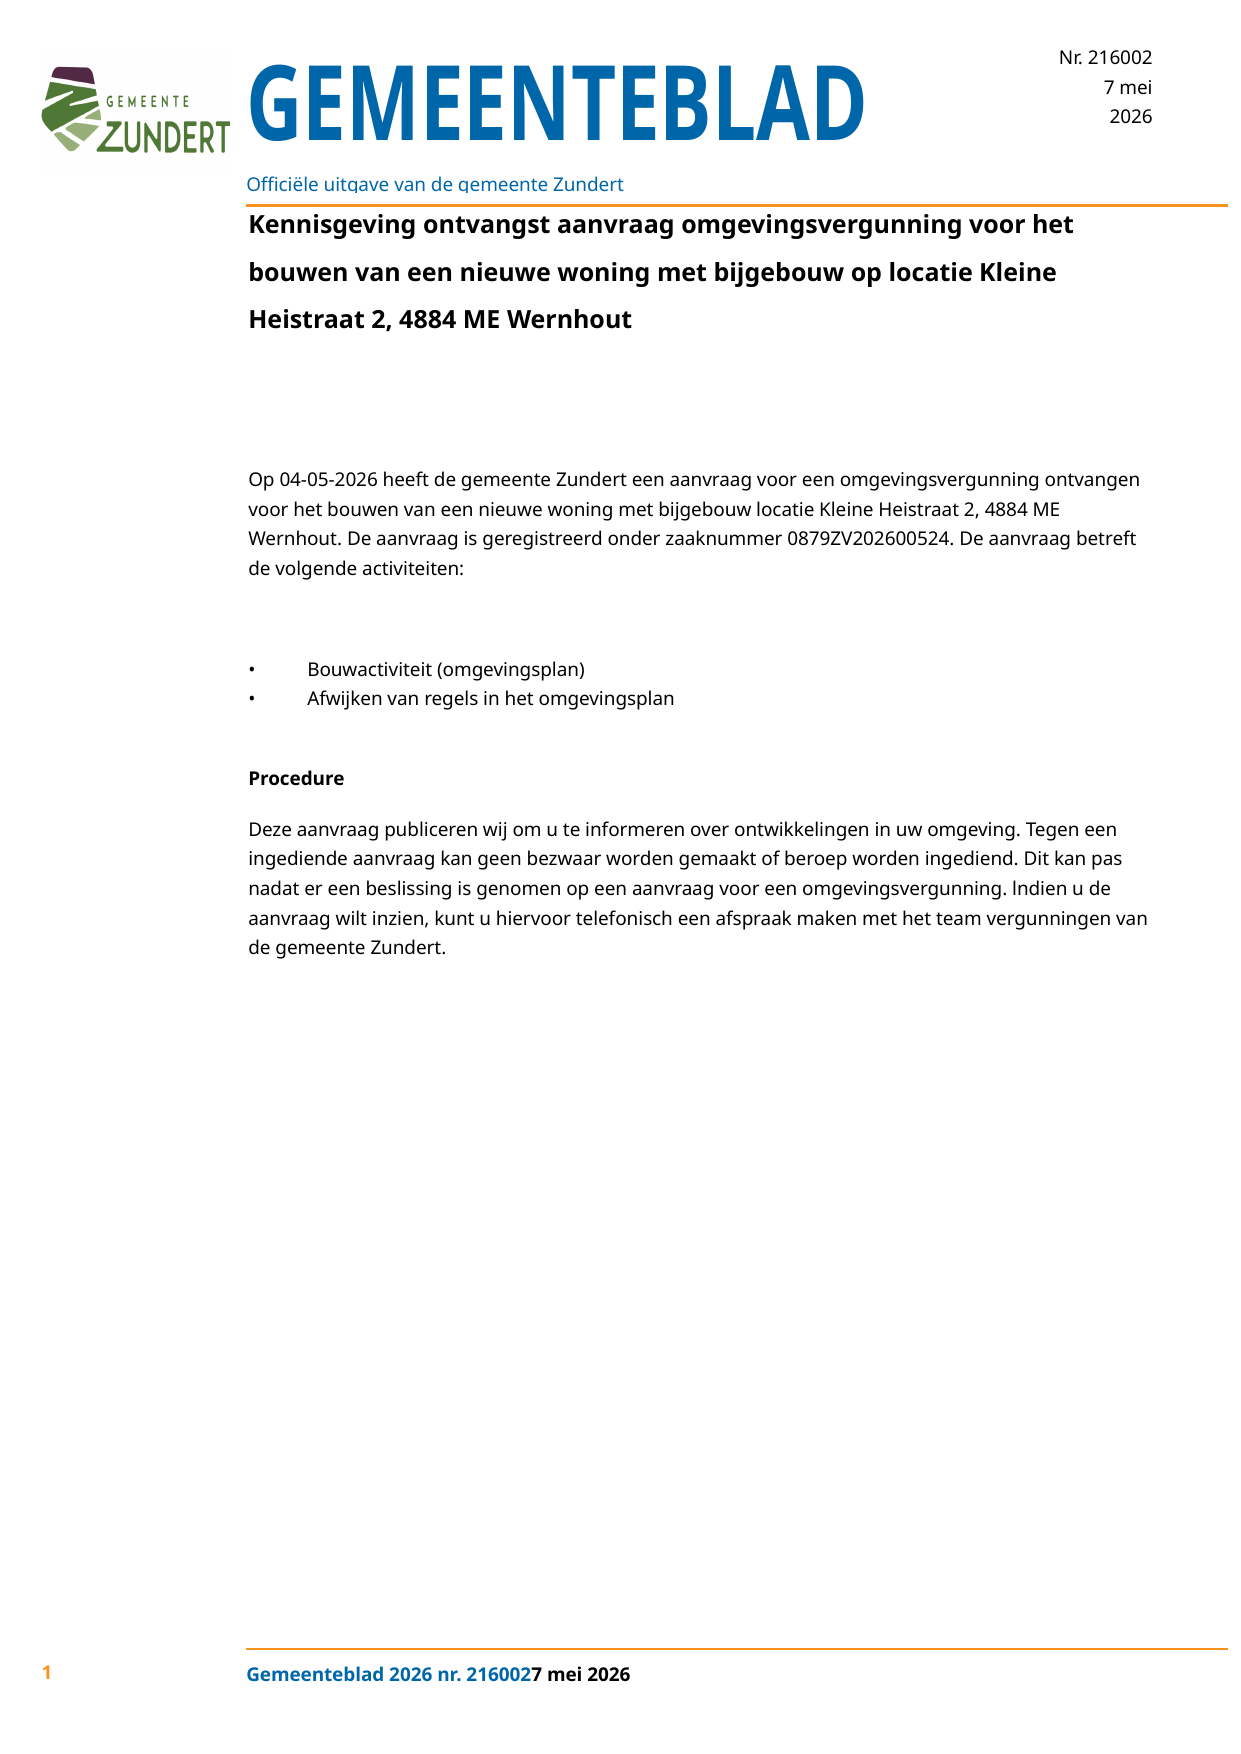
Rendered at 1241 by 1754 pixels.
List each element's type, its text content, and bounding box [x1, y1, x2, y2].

text Deze aanvraag publiceren wij om u te informeren over ontwikkelingen in uw omgeving. Tegen een ingediende aanvraag kan geen bezwaar worden gemaakt of beroep worden ingediend. Dit kan pas nadat er een beslissing is genomen op een aanvraag voor een omgevingsvergunning. lndien u de aanvraag wilt inzien, kunt u hiervoor telefonisch een afspraak maken met het team vergunningen van de gemeente Zundert. [248, 816, 1152, 960]
text Kennisgeving ontvangst aanvraag omgevingsvergunning voor het bouwen van een nieuwe woning met bijgebouw op locatie Kleine Heistraat 2, 4884 ME Wernhout [248, 207, 1152, 336]
picture [41, 47, 231, 172]
list Afwijken van regels in het omgevingsplan [248, 686, 1152, 711]
text Op 04-05-2026 heeft de gemeente Zundert een aanvraag voor een omgevingsvergunning ontvangen voor het bouwen van een nieuwe woning met bijgebouw locatie Kleine Heistraat 2, 4884 ME Wernhout. De aanvraag is geregistreerd onder zaaknummer 0879ZV202600524. De aanvraag betreft de volgende activiteiten: [248, 466, 1152, 581]
list Bouwactiviteit (omgevingsplan) [248, 656, 1152, 682]
text Procedure [248, 766, 1152, 791]
